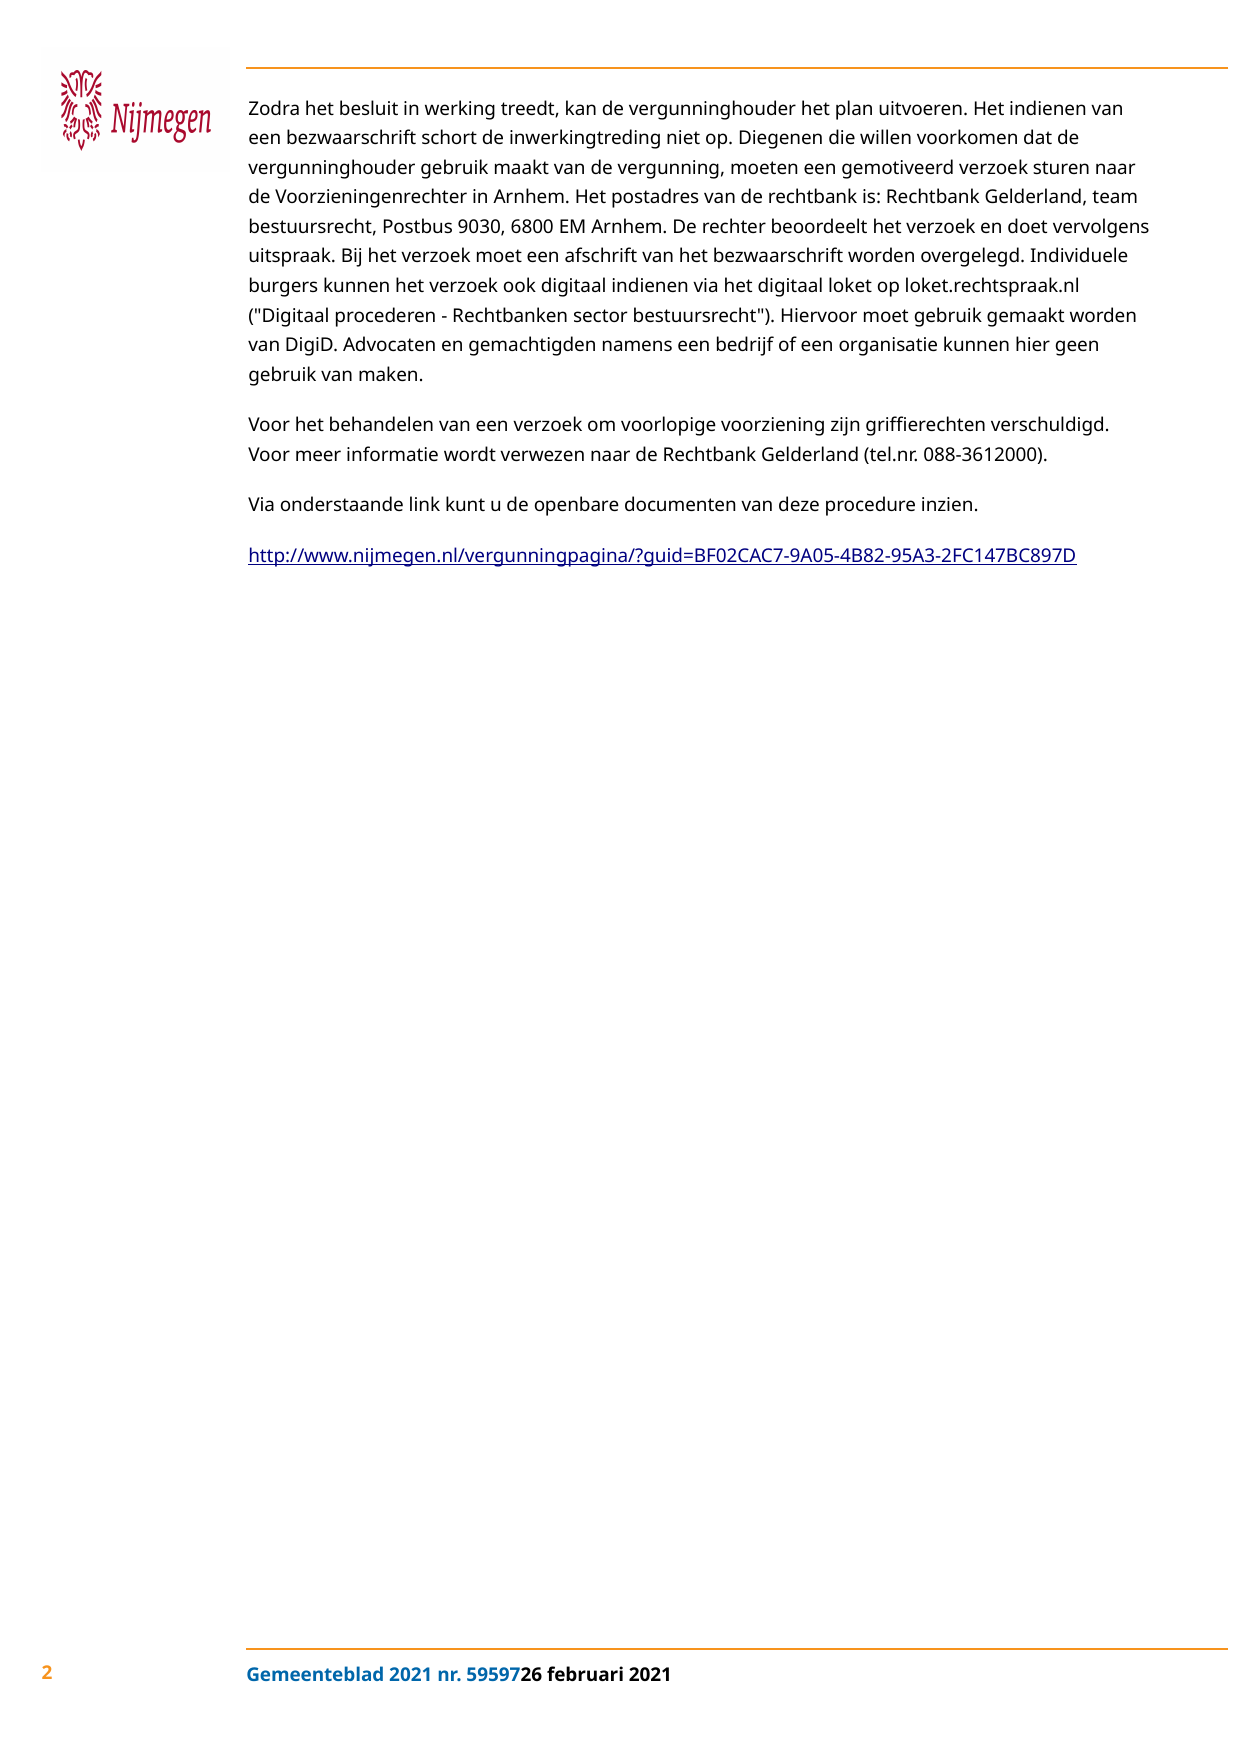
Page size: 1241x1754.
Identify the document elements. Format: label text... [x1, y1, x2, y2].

picture [41, 47, 231, 172]
text Zodra het besluit in werking treedt, kan de vergunninghouder het plan uitvoeren. Het indienen van een bezwaarschrift schort de inwerkingtreding niet op. Diegenen die willen voorkomen dat de vergunninghouder gebruik maakt van de vergunning, moeten een gemotiveerd verzoek sturen naar de Voorzieningenrechter in Arnhem. Het postadres van de rechtbank is: Rechtbank Gelderland, team bestuursrecht, Postbus 9030, 6800 EM Arnhem. De rechter beoordeelt het verzoek en doet vervolgens uitspraak. Bij het verzoek moet een afschrift van het bezwaarschrift worden overgelegd. Individuele burgers kunnen het verzoek ook digitaal indienen via het digitaal loket op loket.rechtspraak.nl ("Digitaal procederen - Rechtbanken sector bestuursrecht"). Hiervoor moet gebruik gemaakt worden van DigiD. Advocaten en gemachtigden namens een bedrijf of een organisatie kunnen hier geen gebruik van maken. [248, 95, 1152, 387]
text Via onderstaande link kunt u de openbare documenten van deze procedure inzien. [248, 491, 1152, 517]
text http://www.nijmegen.nl/vergunningpagina/?guid=BF02CAC7-9A05-4B82-95A3-2FC147BC897D [248, 542, 1152, 568]
text Voor het behandelen van een verzoek om voorlopige voorziening zijn griffierechten verschuldigd. Voor meer informatie wordt verwezen naar de Rechtbank Gelderland (tel.nr. 088-3612000). [248, 411, 1152, 467]
